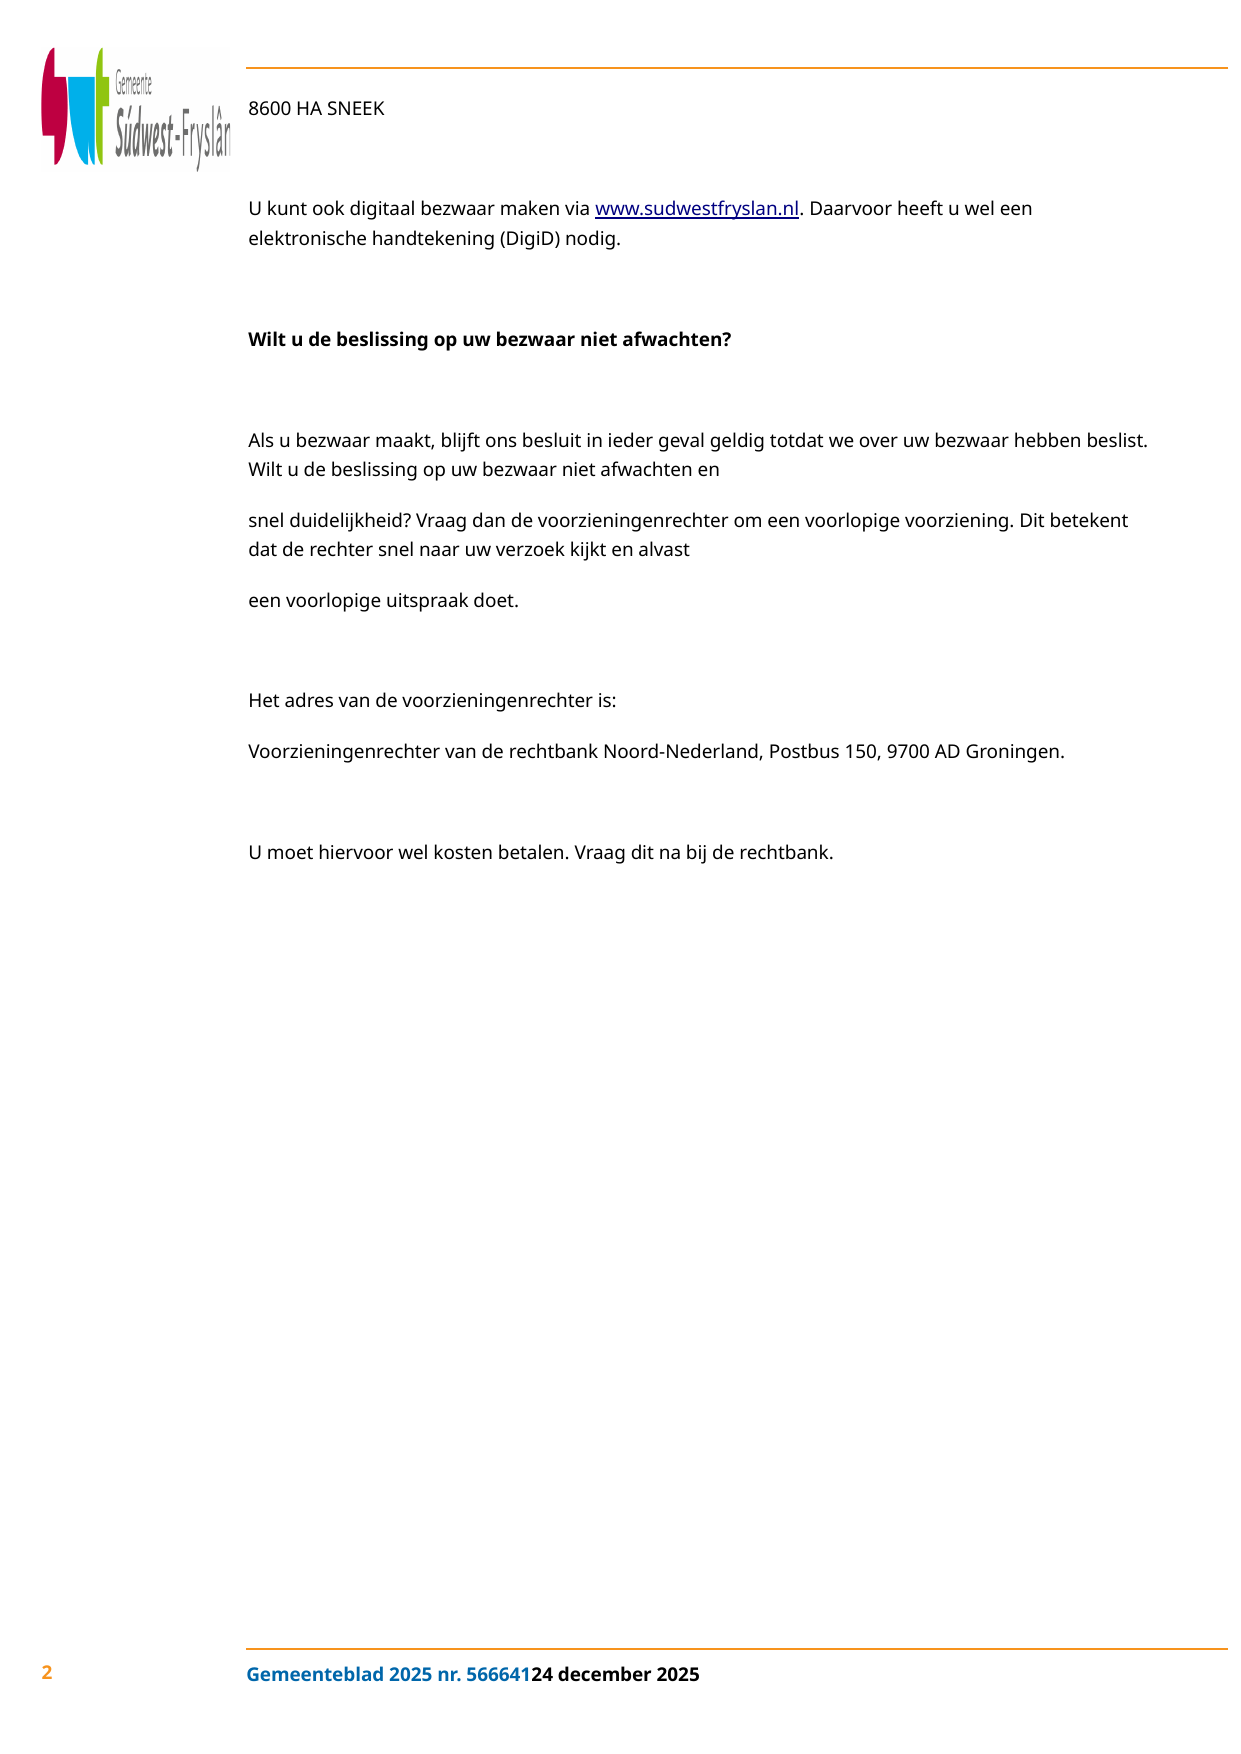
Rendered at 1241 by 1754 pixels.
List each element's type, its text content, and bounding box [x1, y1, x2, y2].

text U moet hiervoor wel kosten betalen. Vraag dit na bij de rechtbank. [248, 839, 1152, 865]
text U kunt ook digitaal bezwaar maken via www.sudwestfryslan.nl. Daarvoor heeft u wel een elektronische handtekening (DigiD) nodig. [248, 196, 1152, 251]
text Als u bezwaar maakt, blijft ons besluit in ieder geval geldig totdat we over uw bezwaar hebben beslist. Wilt u de beslissing op uw bezwaar niet afwachten en [248, 427, 1152, 482]
text Wilt u de beslissing op uw bezwaar niet afwachten? [248, 326, 1152, 352]
text 8600 HA SNEEK [248, 95, 1152, 121]
picture [41, 47, 231, 172]
text Voorzieningenrechter van de rechtbank Noord-Nederland, Postbus 150, 9700 AD Groningen. [248, 738, 1152, 764]
text een voorlopige uitspraak doet. [248, 587, 1152, 613]
text snel duidelijkheid? Vraag dan de voorzieningenrechter om een voorlopige voorziening. Dit betekent dat de rechter snel naar uw verzoek kijkt en alvast [248, 507, 1152, 562]
text Het adres van de voorzieningenrechter is: [248, 688, 1152, 713]
